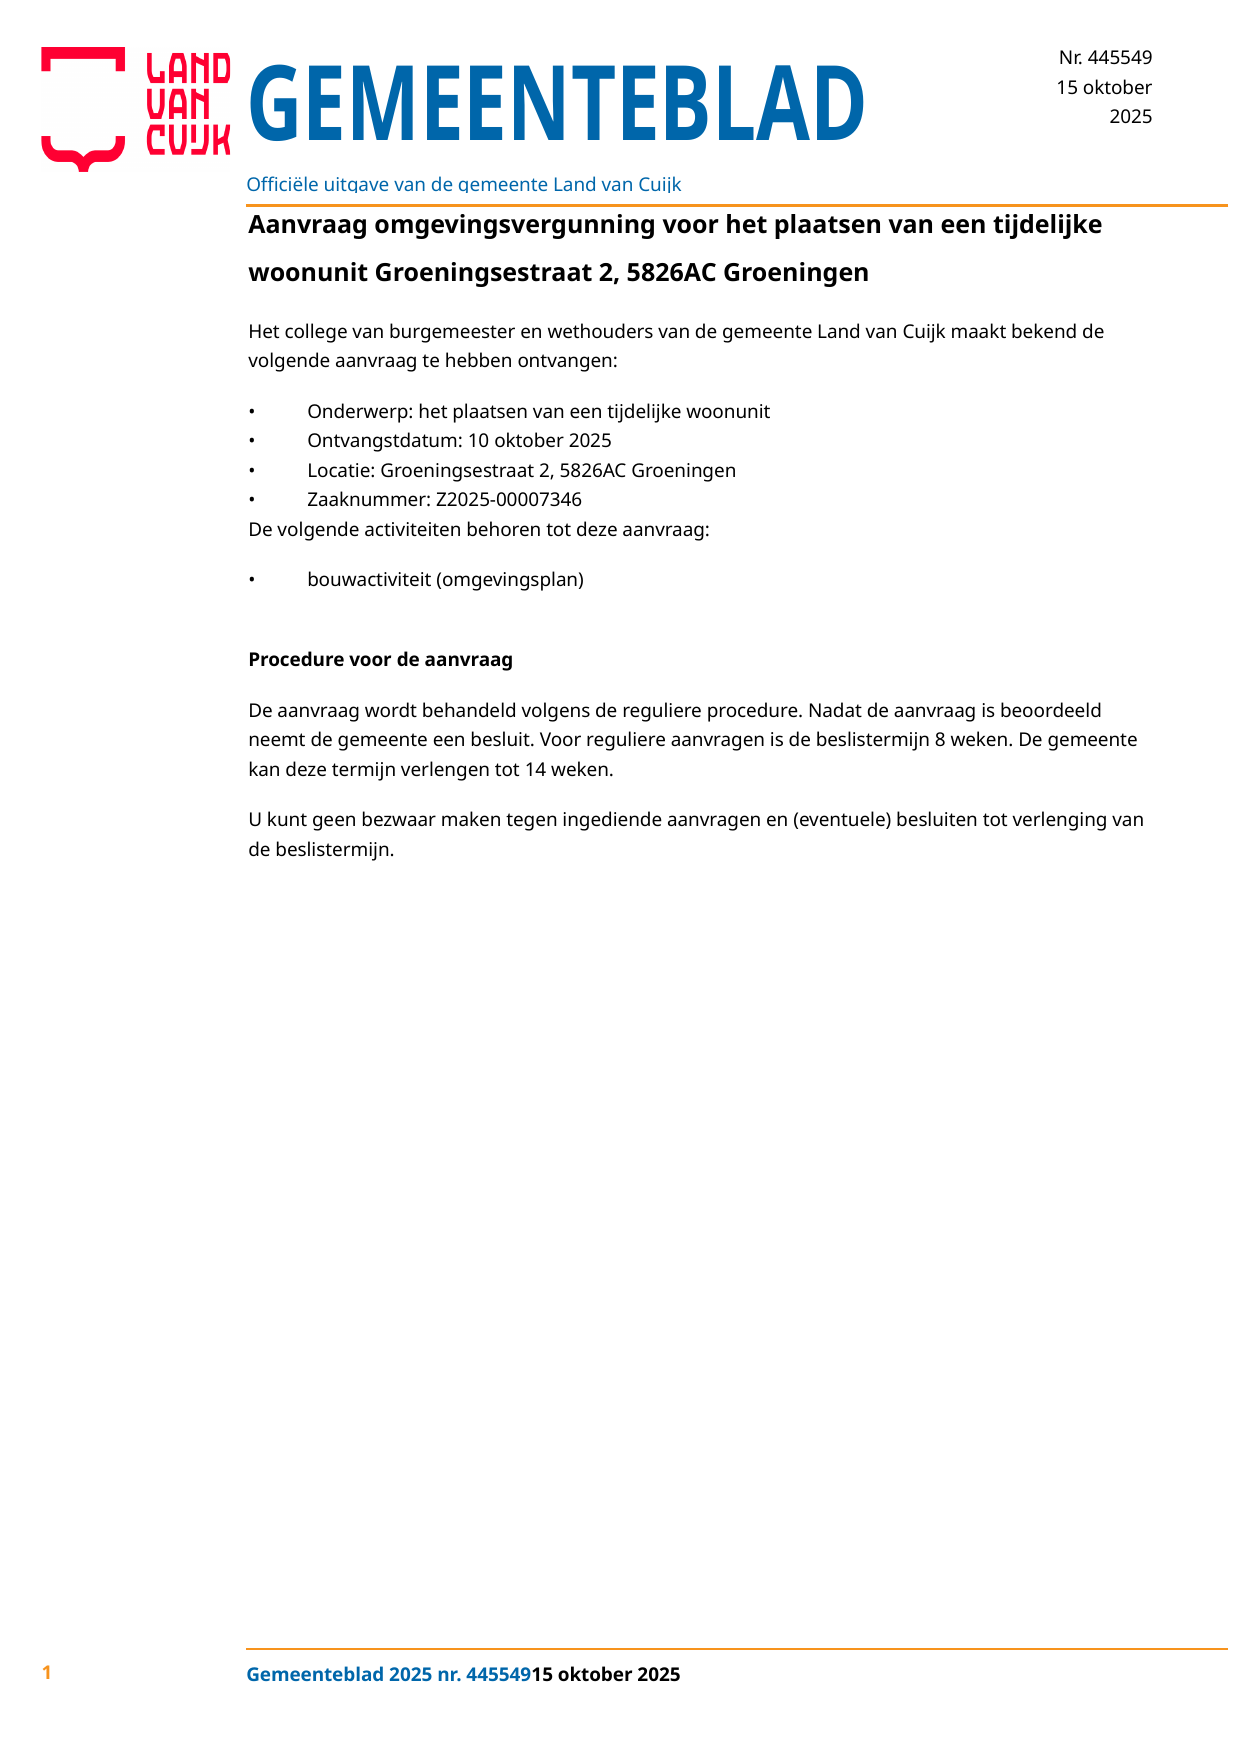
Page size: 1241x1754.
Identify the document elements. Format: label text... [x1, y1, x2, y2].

text U kunt geen bezwaar maken tegen ingediende aanvragen en (eventuele) besluiten tot verlenging van de beslistermijn. [248, 807, 1152, 862]
list Locatie: Groeningsestraat 2, 5826AC Groeningen [248, 457, 1152, 483]
list Zaaknummer: Z2025-00007346 [248, 487, 1152, 512]
list bouwactiviteit (omgevingsplan) [248, 567, 1152, 592]
text De volgende activiteiten behoren tot deze aanvraag: [248, 516, 1152, 542]
list Ontvangstdatum: 10 oktober 2025 [248, 427, 1152, 453]
text Procedure voor de aanvraag [248, 647, 1152, 672]
text Het college van burgemeester en wethouders van de gemeente Land van Cuijk maakt bekend de volgende aanvraag te hebben ontvangen: [248, 318, 1152, 373]
text De aanvraag wordt behandeld volgens de reguliere procedure. Nadat de aanvraag is beoordeeld neemt de gemeente een besluit. Voor reguliere aanvragen is de beslistermijn 8 weken. De gemeente kan deze termijn verlengen tot 14 weken. [248, 697, 1152, 782]
list Onderwerp: het plaatsen van een tijdelijke woonunit [248, 398, 1152, 424]
text Aanvraag omgevingsvergunning voor het plaatsen van een tijdelijke woonunit Groeningsestraat 2, 5826AC Groeningen [248, 207, 1152, 288]
picture [41, 47, 231, 172]
